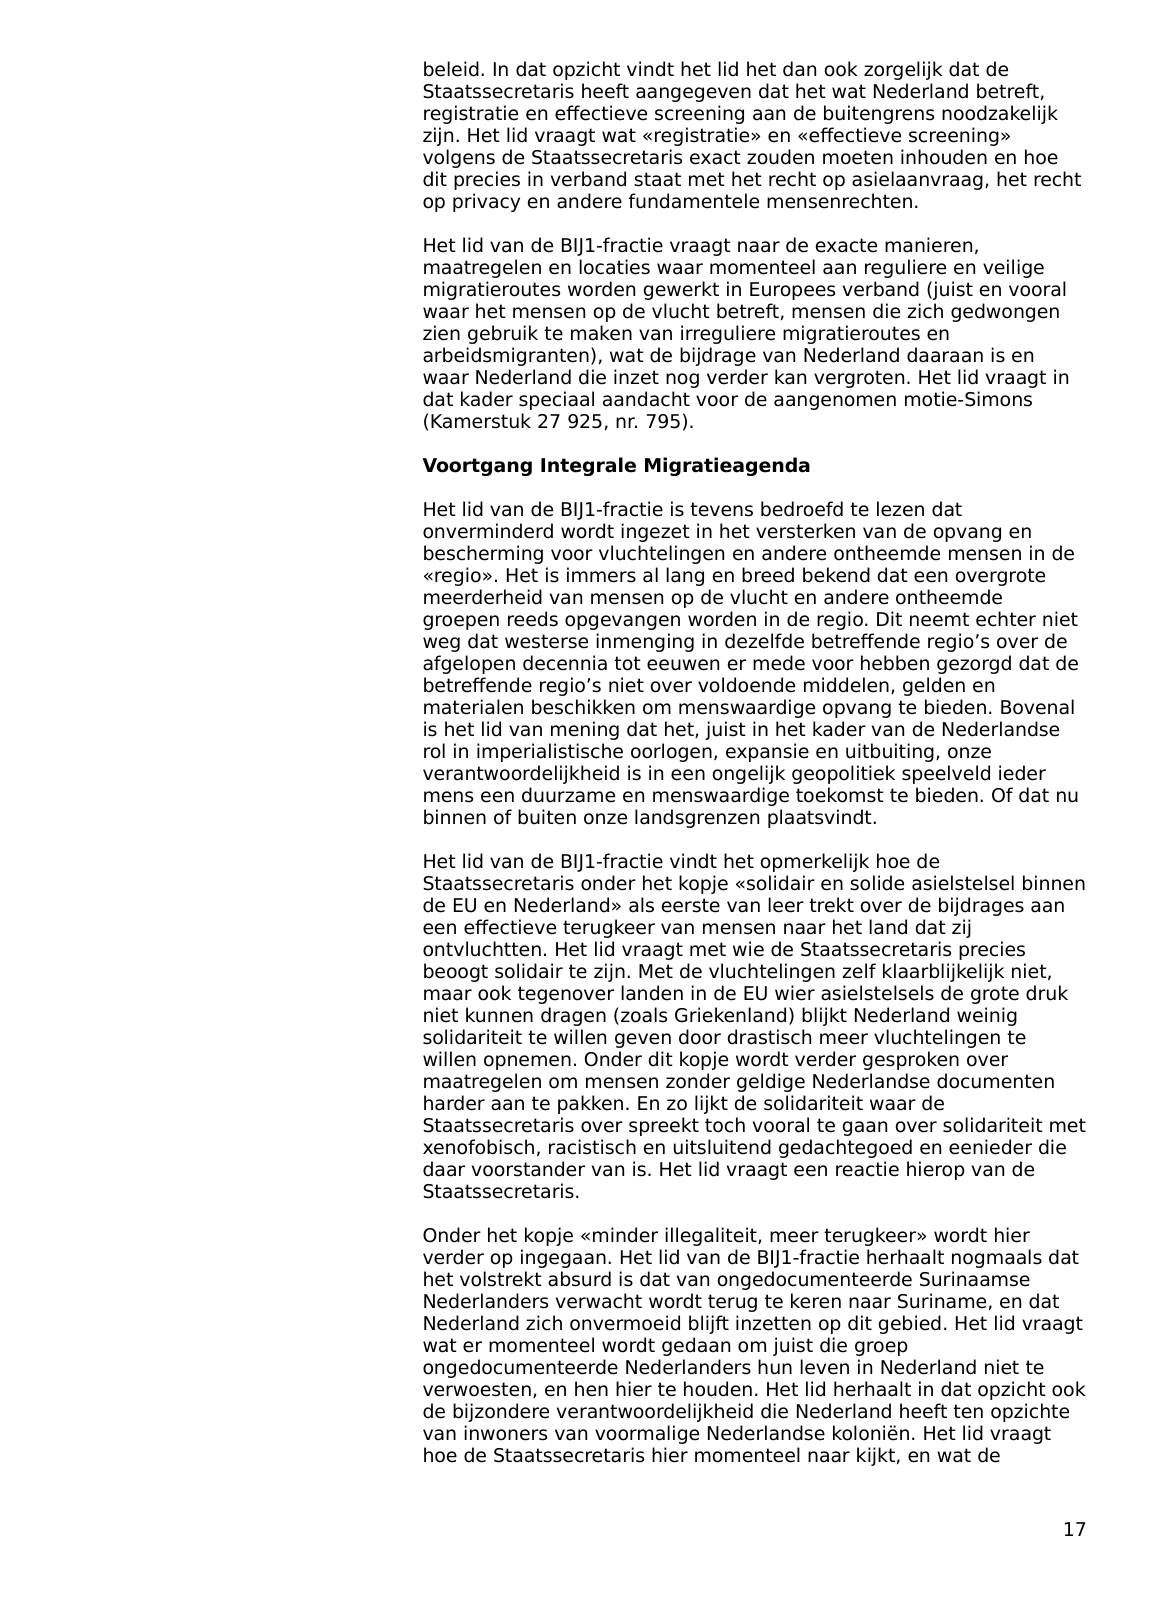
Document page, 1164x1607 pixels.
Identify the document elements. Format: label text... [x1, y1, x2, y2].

text Het lid van de BIJ1-fractie vraagt naar de exacte manieren, maatregelen en locaties waar momenteel aan reguliere en veilige migratieroutes worden gewerkt in Europees verband (juist en vooral waar het mensen op de vlucht betreft, mensen die zich gedwongen zien gebruik te maken van irreguliere migratieroutes en arbeidsmigranten), wat de bijdrage van Nederland daaraan is en waar Nederland die inzet nog verder kan vergroten. Het lid vraagt in dat kader speciaal aandacht voor de aangenomen motie-Simons (Kamerstuk 27 925, nr. 795). [422, 235, 1087, 433]
text Onder het kopje «minder illegaliteit, meer terugkeer» wordt hier verder op ingegaan. Het lid van de BIJ1-fractie herhaalt nogmaals dat het volstrekt absurd is dat van ongedocumenteerde Surinaamse Nederlanders verwacht wordt terug te keren naar Suriname, en dat Nederland zich onvermoeid blijft inzetten op dit gebied. Het lid vraagt wat er momenteel wordt gedaan om juist die groep ongedocumenteerde Nederlanders hun leven in Nederland niet te verwoesten, en hen hier te houden. Het lid herhaalt in dat opzicht ook de bijzondere verantwoordelijkheid die Nederland heeft ten opzichte van inwoners van voormalige Nederlandse koloniën. Het lid vraagt hoe de Staatssecretaris hier momenteel naar kijkt, en wat de [422, 1225, 1087, 1467]
text beleid. In dat opzicht vindt het lid het dan ook zorgelijk dat de Staatssecretaris heeft aangegeven dat het wat Nederland betreft, registratie en effectieve screening aan de buitengrens noodzakelijk zijn. Het lid vraagt wat «registratie» en «effectieve screening» volgens de Staatssecretaris exact zouden moeten inhouden en hoe dit precies in verband staat met het recht op asielaanvraag, het recht op privacy en andere fundamentele mensenrechten. [422, 59, 1087, 213]
text Het lid van de BIJ1-fractie vindt het opmerkelijk hoe de Staatssecretaris onder het kopje «solidair en solide asielstelsel binnen de EU en Nederland» als eerste van leer trekt over de bijdrages aan een effectieve terugkeer van mensen naar het land dat zij ontvluchtten. Het lid vraagt met wie de Staatssecretaris precies beoogt solidair te zijn. Met de vluchtelingen zelf klaarblijkelijk niet, maar ook tegenover landen in de EU wier asielstelsels de grote druk niet kunnen dragen (zoals Griekenland) blijkt Nederland weinig solidariteit te willen geven door drastisch meer vluchtelingen te willen opnemen. Onder dit kopje wordt verder gesproken over maatregelen om mensen zonder geldige Nederlandse documenten harder aan te pakken. En zo lijkt de solidariteit waar de Staatssecretaris over spreekt toch vooral te gaan over solidariteit met xenofobisch, racistisch en uitsluitend gedachtegoed en eenieder die daar voorstander van is. Het lid vraagt een reactie hierop van de Staatssecretaris. [422, 851, 1087, 1203]
subtitle Voortgang Integrale Migratieagenda [422, 455, 1087, 477]
text Het lid van de BIJ1-fractie is tevens bedroefd te lezen dat onverminderd wordt ingezet in het versterken van de opvang en bescherming voor vluchtelingen en andere ontheemde mensen in de «regio». Het is immers al lang en breed bekend dat een overgrote meerderheid van mensen op de vlucht en andere ontheemde groepen reeds opgevangen worden in de regio. Dit neemt echter niet weg dat westerse inmenging in dezelfde betreffende regio’s over de afgelopen decennia tot eeuwen er mede voor hebben gezorgd dat de betreffende regio’s niet over voldoende middelen, gelden en materialen beschikken om menswaardige opvang te bieden. Bovenal is het lid van mening dat het, juist in het kader van de Nederlandse rol in imperialistische oorlogen, expansie en uitbuiting, onze verantwoordelijkheid is in een ongelijk geopolitiek speelveld ieder mens een duurzame en menswaardige toekomst te bieden. Of dat nu binnen of buiten onze landsgrenzen plaatsvindt. [422, 499, 1087, 829]
